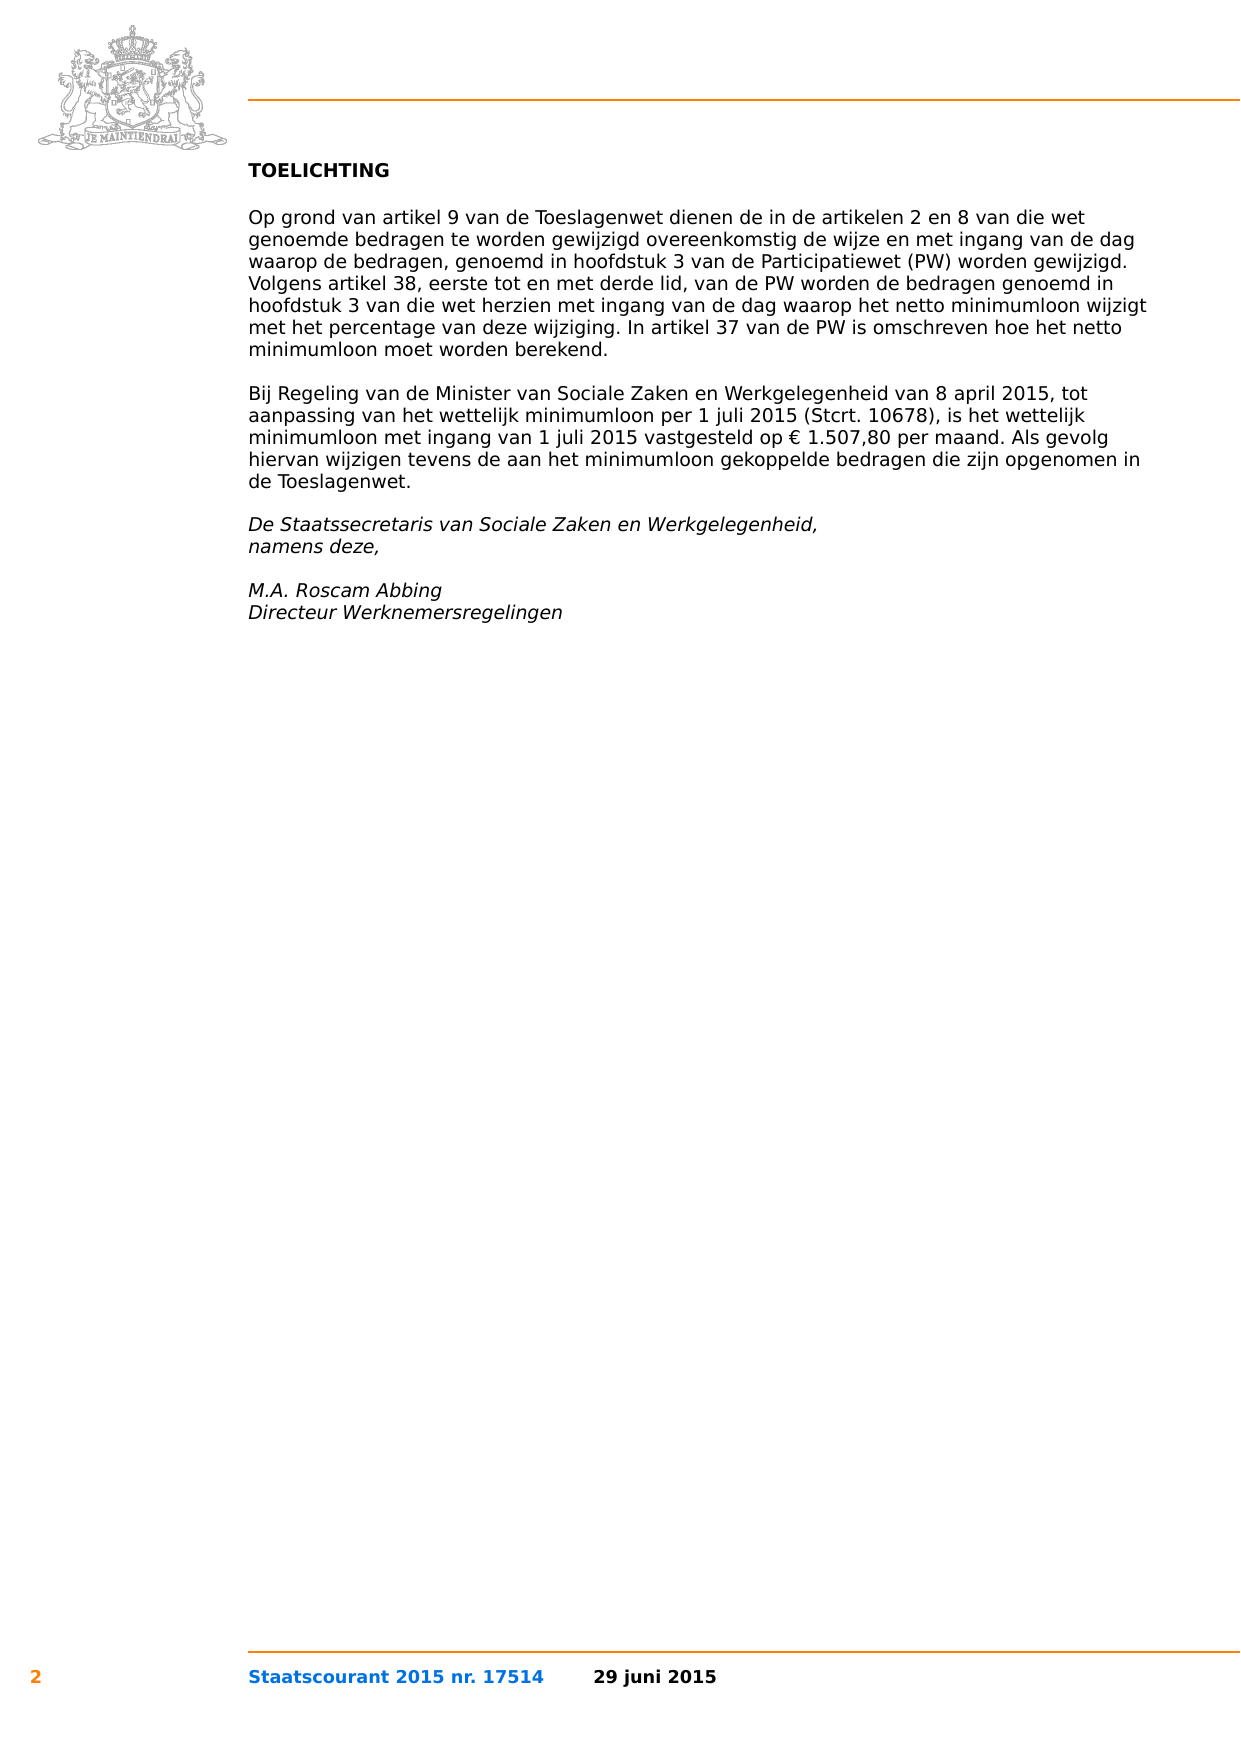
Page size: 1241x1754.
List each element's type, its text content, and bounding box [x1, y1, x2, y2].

text Bij Regeling van de Minister van Sociale Zaken en Werkgelegenheid van 8 april 2015, tot aanpassing van het wettelijk minimumloon per 1 juli 2015 (Stcrt. 10678), is het wettelijk minimumloon met ingang van 1 juli 2015 vastgesteld op € 1.507,80 per maand. Als gevolg hiervan wijzigen tevens de aan het minimumloon gekoppelde bedragen die zijn opgenomen in de Toeslagenwet. [248, 383, 1163, 492]
picture [38, 25, 227, 150]
text Op grond van artikel 9 van de Toeslagenwet dienen de in de artikelen 2 en 8 van die wet genoemde bedragen te worden gewijzigd overeenkomstig de wijze en met ingang van de dag waarop de bedragen, genoemd in hoofdstuk 3 van de Participatiewet (PW) worden gewijzigd. Volgens artikel 38, eerste tot en met derde lid, van de PW worden de bedragen genoemd in hoofdstuk 3 van die wet herzien met ingang van de dag waarop het netto minimumloon wijzigt met het percentage van deze wijziging. In artikel 37 van de PW is omschreven hoe het netto minimumloon moet worden berekend. [248, 207, 1163, 361]
text De Staatssecretaris van Sociale Zaken en Werkgelegenheid, namens deze, M.A. Roscam Abbing Directeur Werknemersregelingen [248, 514, 1163, 624]
subtitle TOELICHTING [248, 160, 1163, 182]
